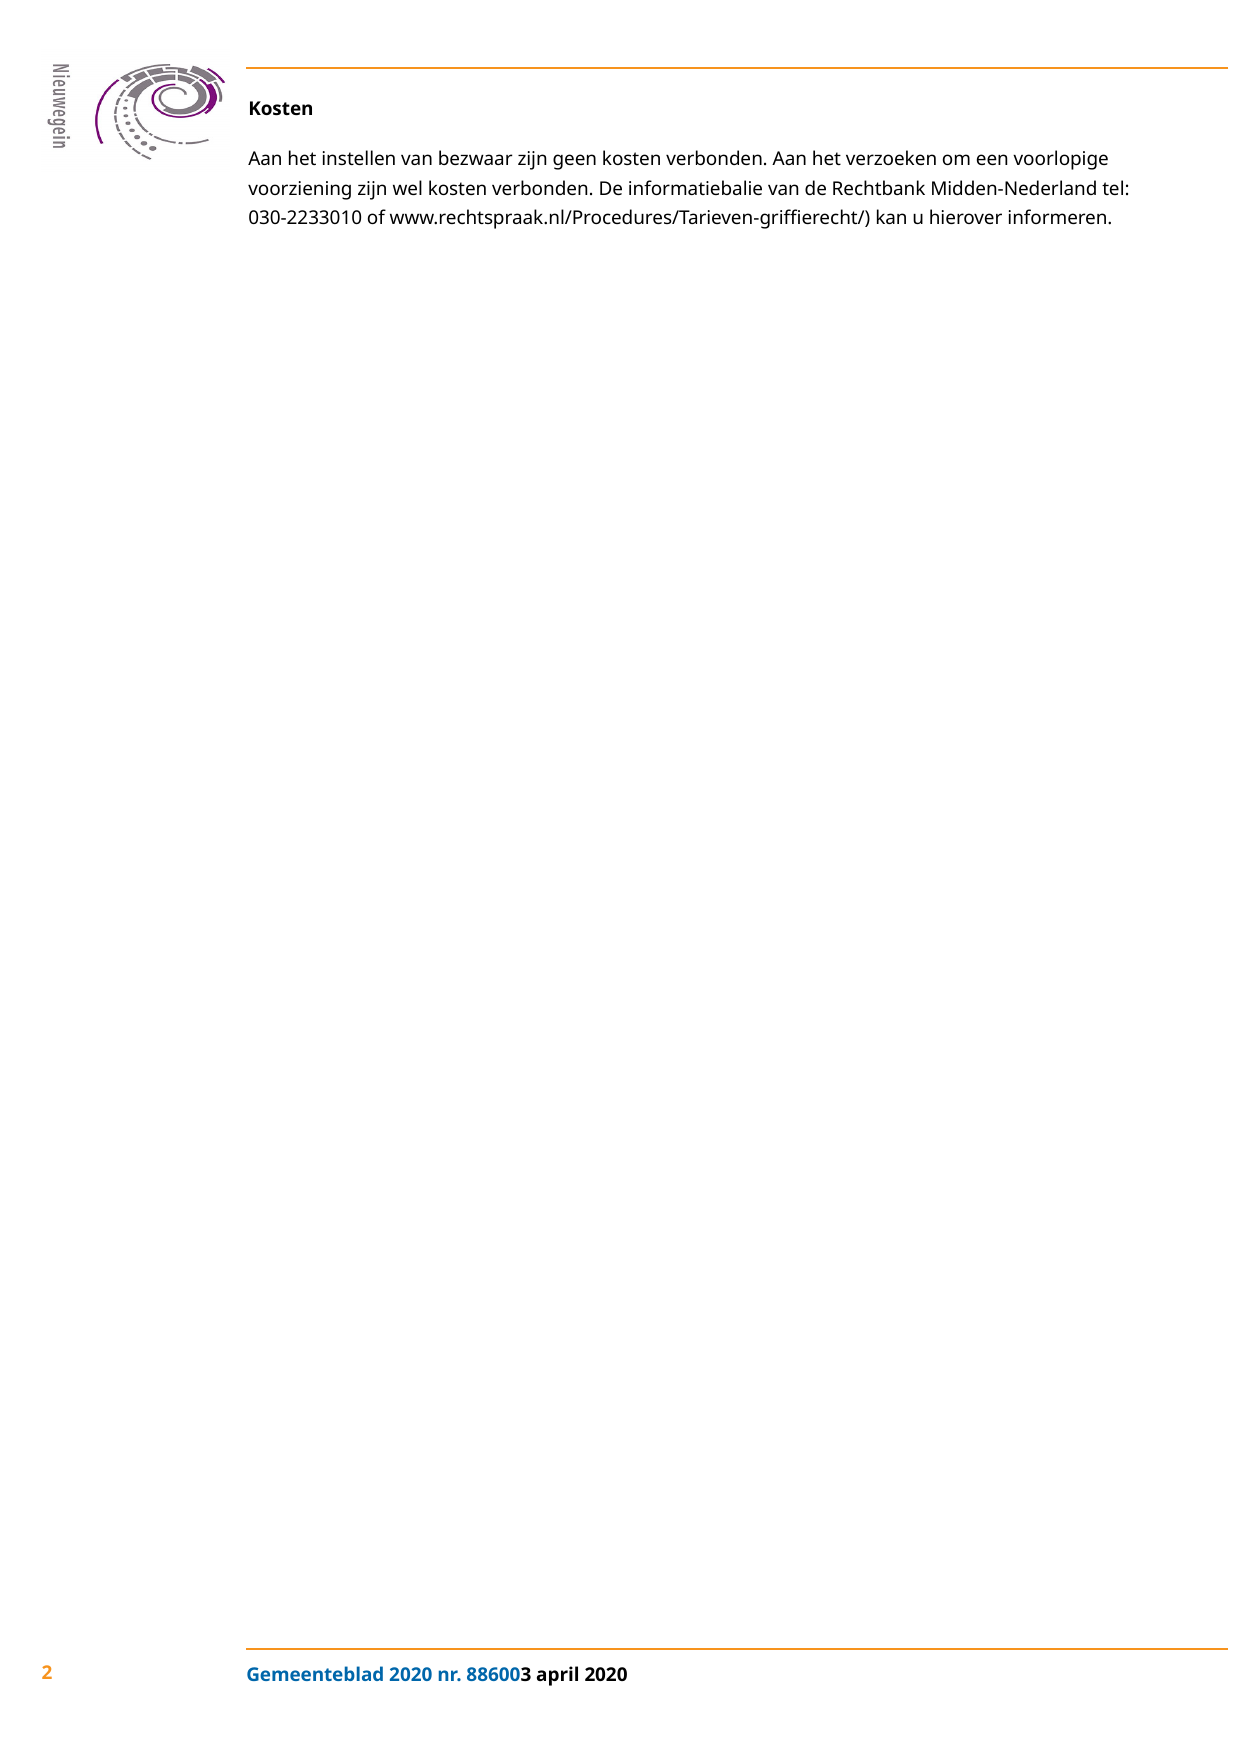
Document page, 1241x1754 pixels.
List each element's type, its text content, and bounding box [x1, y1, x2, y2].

picture [41, 47, 231, 172]
text Kosten [248, 95, 1152, 121]
text Aan het instellen van bezwaar zijn geen kosten verbonden. Aan het verzoeken om een voorlopige voorziening zijn wel kosten verbonden. De informatiebalie van de Rechtbank Midden-Nederland tel: 030-2233010 of www.rechtspraak.nl/Procedures/Tarieven-griffierecht/) kan u hierover informeren. [248, 145, 1152, 230]
